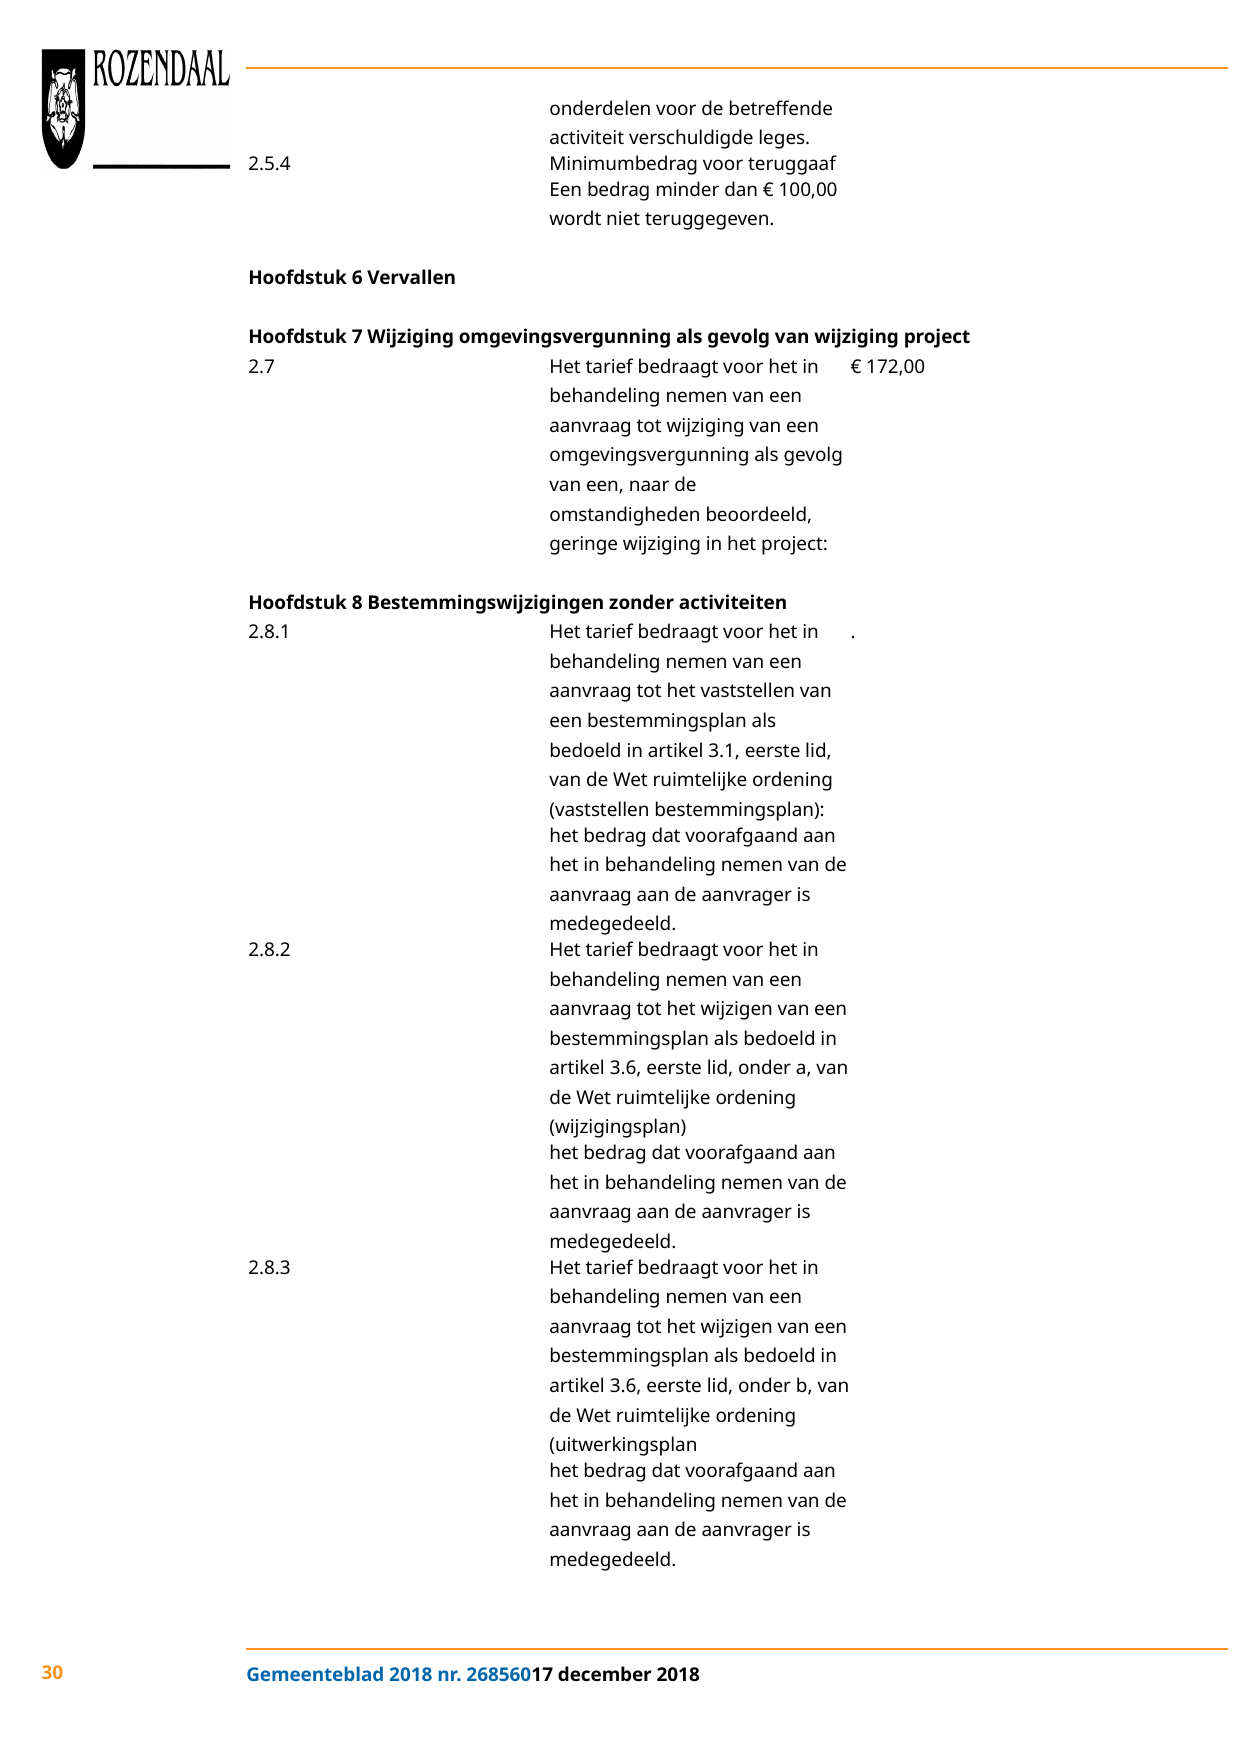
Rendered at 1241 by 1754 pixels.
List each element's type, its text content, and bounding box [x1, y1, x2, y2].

table_header Het tarief bedraagt voor het in behandeling nemen van een aanvraag tot het vaststellen van een bestemmingsplan als bedoeld in artikel 3.1, eerste lid, van de Wet ruimtelijke ordening (vaststellen bestemmingsplan): [549, 619, 850, 822]
table_cell 2.5.4 [248, 150, 549, 176]
table_cell [850, 150, 1152, 176]
table_header . [850, 619, 1152, 822]
text Hoofdstuk 6 Vervallen [248, 264, 1152, 290]
table_cell Minimumbedrag voor teruggaaf [549, 150, 850, 176]
table_cell [850, 1457, 1152, 1572]
table_cell [850, 936, 1152, 1139]
table_cell [248, 1140, 549, 1254]
text Hoofdstuk 8 Bestemmingswijzigingen zonder activiteiten [248, 589, 1152, 614]
table_cell Het tarief bedraagt voor het in behandeling nemen van een aanvraag tot het wijzigen van een bestemmingsplan als bedoeld in artikel 3.6, eerste lid, onder a, van de Wet ruimtelijke ordening (wijzigingsplan) [549, 936, 850, 1139]
table_header Het tarief bedraagt voor het in behandeling nemen van een aanvraag tot wijziging van een omgevingsvergunning als gevolg van een, naar de omstandigheden beoordeeld, geringe wijziging in het project: [549, 353, 850, 556]
table_cell [248, 822, 549, 936]
table_cell Een bedrag minder dan € 100,00 wordt niet teruggegeven. [549, 176, 850, 231]
table_cell [850, 822, 1152, 936]
table_cell het bedrag dat voorafgaand aan het in behandeling nemen van de aanvraag aan de aanvrager is medegedeeld. [549, 1457, 850, 1572]
table_cell [248, 1572, 549, 1597]
table_cell [248, 1457, 549, 1572]
table_cell 2.8.2 [248, 936, 549, 1139]
table_cell Het tarief bedraagt voor het in behandeling nemen van een aanvraag tot het wijzigen van een bestemmingsplan als bedoeld in artikel 3.6, eerste lid, onder b, van de Wet ruimtelijke ordening (uitwerkingsplan [549, 1254, 850, 1457]
table_cell [850, 95, 1152, 150]
table_cell het bedrag dat voorafgaand aan het in behandeling nemen van de aanvraag aan de aanvrager is medegedeeld. [549, 1140, 850, 1254]
table_cell onderdelen voor de betreffende activiteit verschuldigde leges. [549, 95, 850, 150]
picture [41, 47, 231, 172]
table_cell [850, 1572, 1152, 1597]
table_header € 172,00 [850, 353, 1152, 556]
table_cell [850, 1254, 1152, 1457]
table_cell [549, 1572, 850, 1597]
text Hoofdstuk 7 Wijziging omgevingsvergunning als gevolg van wijziging project [248, 323, 1152, 349]
table_cell 2.8.3 [248, 1254, 549, 1457]
table_cell [850, 176, 1152, 231]
table_cell [248, 95, 549, 150]
table_header 2.7 [248, 353, 549, 556]
table_cell het bedrag dat voorafgaand aan het in behandeling nemen van de aanvraag aan de aanvrager is medegedeeld. [549, 822, 850, 936]
table_cell [248, 176, 549, 231]
table_header 2.8.1 [248, 619, 549, 822]
table_cell [850, 1140, 1152, 1254]
